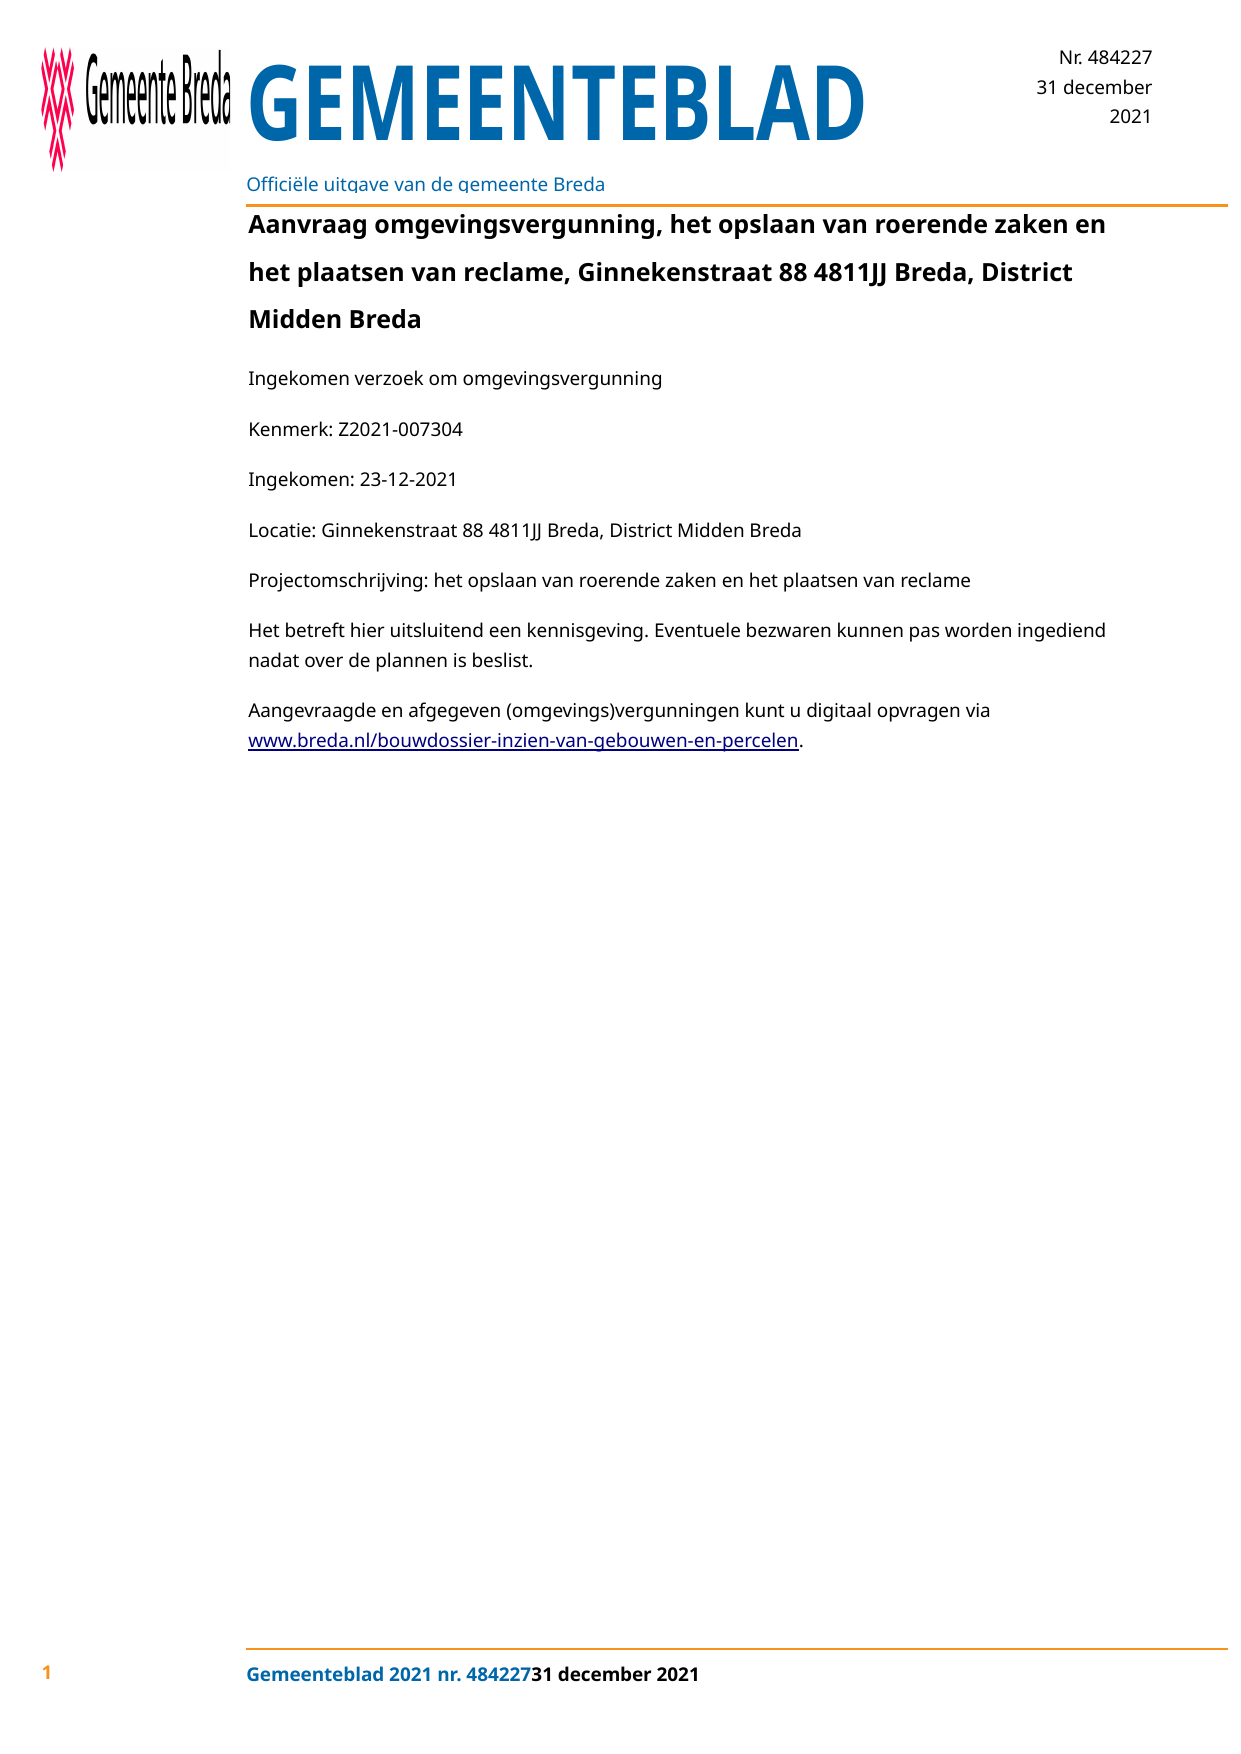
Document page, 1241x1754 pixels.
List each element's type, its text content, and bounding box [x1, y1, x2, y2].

text Aangevraagde en afgegeven (omgevings)vergunningen kunt u digitaal opvragen via www.breda.nl/bouwdossier-inzien-van-gebouwen-en-percelen. [248, 698, 1152, 753]
picture [41, 47, 231, 172]
text Ingekomen: 23-12-2021 [248, 466, 1152, 492]
text Ingekomen verzoek om omgevingsvergunning [248, 366, 1152, 391]
text Kenmerk: Z2021-007304 [248, 416, 1152, 442]
text Aanvraag omgevingsvergunning, het opslaan van roerende zaken en het plaatsen van reclame, Ginnekenstraat 88 4811JJ Breda, District Midden Breda [248, 207, 1152, 336]
text Het betreft hier uitsluitend een kennisgeving. Eventuele bezwaren kunnen pas worden ingediend nadat over de plannen is beslist. [248, 618, 1152, 673]
text Projectomschrijving: het opslaan van roerende zaken en het plaatsen van reclame [248, 567, 1152, 593]
text Locatie: Ginnekenstraat 88 4811JJ Breda, District Midden Breda [248, 517, 1152, 542]
